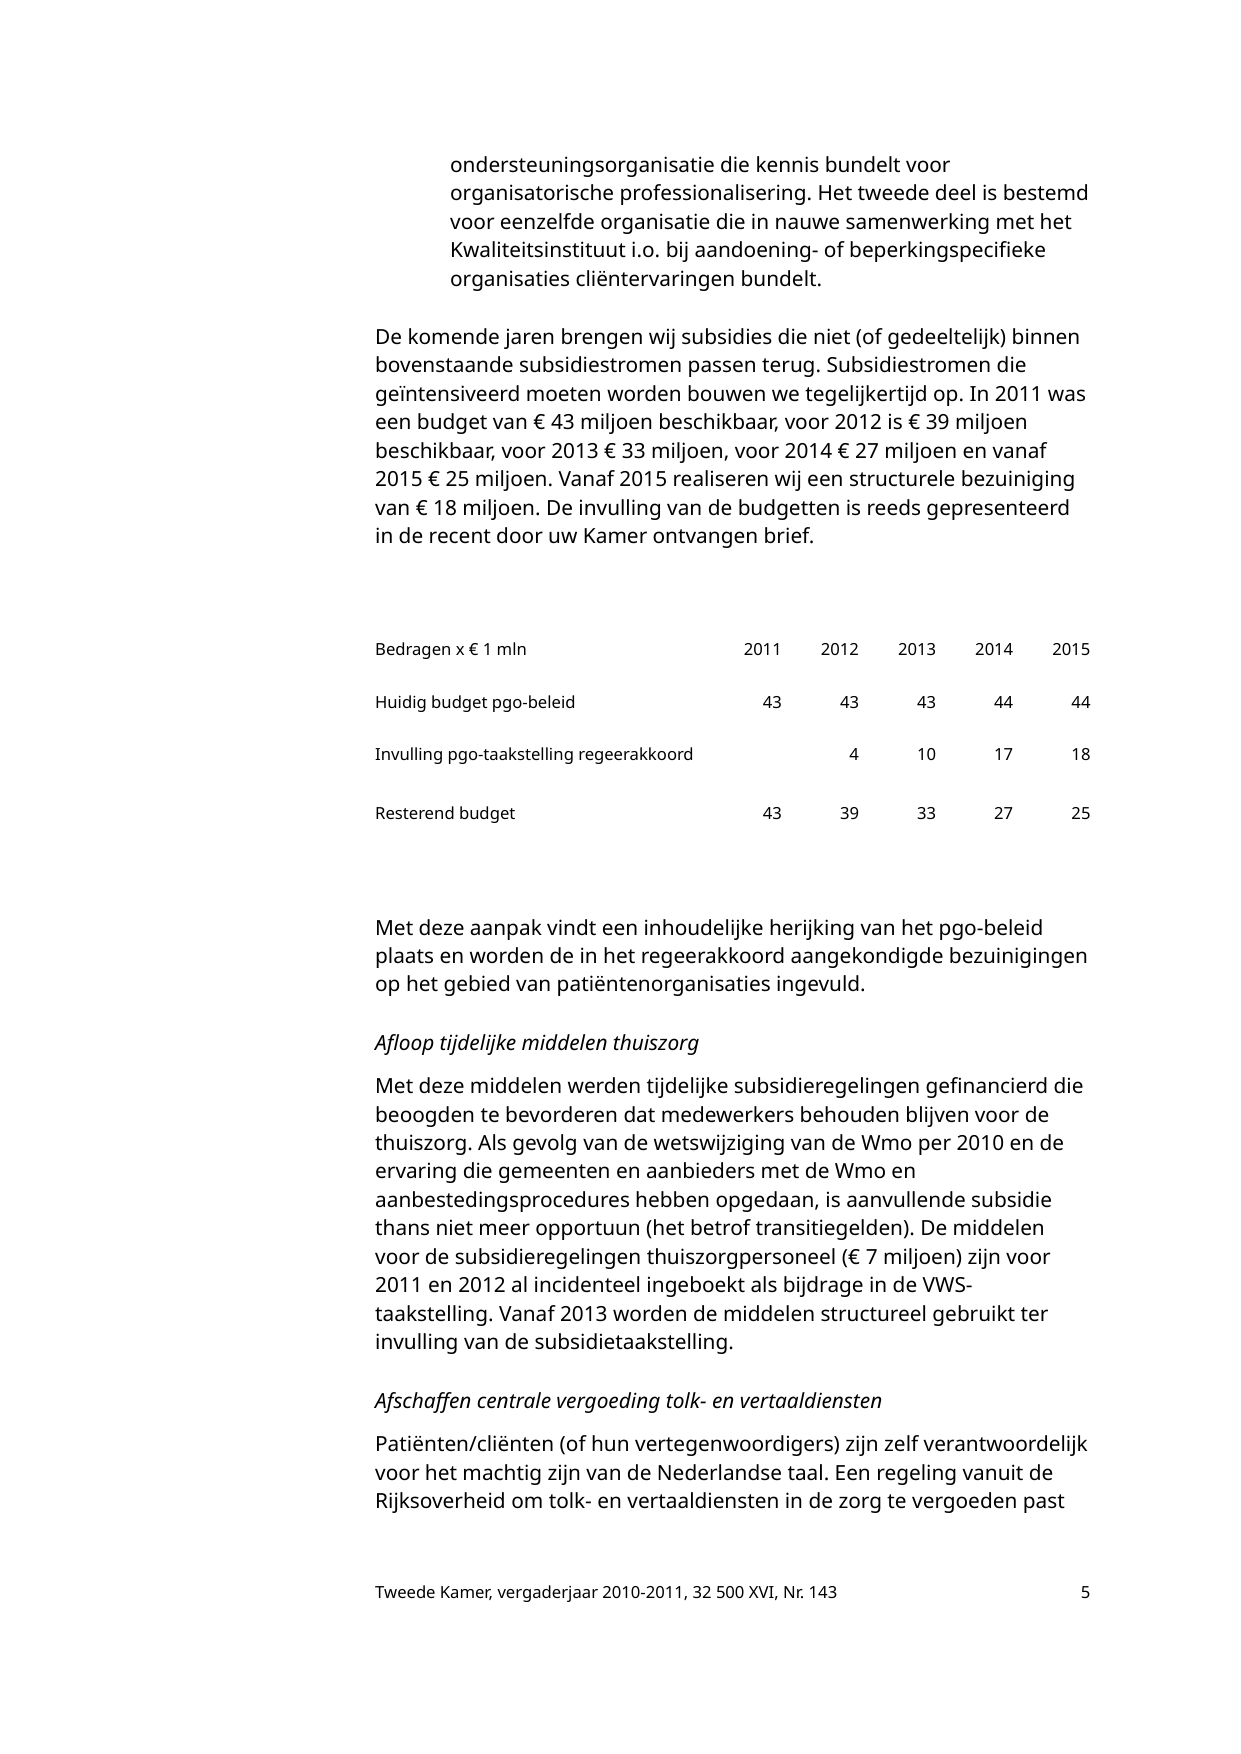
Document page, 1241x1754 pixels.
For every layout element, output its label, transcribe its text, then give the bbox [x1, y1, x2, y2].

table_cell Invulling pgo-taakstelling regeerakkoord [375, 743, 704, 801]
table_header 2012 [782, 638, 859, 690]
text Afloop tijdelijke middelen thuiszorg [375, 1028, 1090, 1056]
table_cell 43 [705, 690, 782, 743]
table_cell 33 [859, 801, 936, 854]
text Met deze middelen werden tijdelijke subsidieregelingen gefinancierd die beoogden te bevorderen dat medewerkers behouden blijven voor de thuiszorg. Als gevolg van de wetswijziging van de Wmo per 2010 en de ervaring die gemeenten en aanbieders met de Wmo en aanbestedingsprocedures hebben opgedaan, is aanvullende subsidie thans niet meer opportuun (het betrof transitiegelden). De middelen voor de subsidieregelingen thuiszorgpersoneel (€ 7 miljoen) zijn voor 2011 en 2012 al incidenteel ingeboekt als bijdrage in de VWS-taakstelling. Vanaf 2013 worden de middelen structureel gebruikt ter invulling van de subsidietaakstelling. [375, 1071, 1090, 1356]
table_header Bedragen x € 1 mln [375, 638, 704, 690]
table_cell 27 [936, 801, 1013, 854]
text De komende jaren brengen wij subsidies die niet (of gedeeltelijk) binnen bovenstaande subsidiestromen passen terug. Subsidiestromen die geïntensiveerd moeten worden bouwen we tegelijkertijd op. In 2011 was een budget van € 43 miljoen beschikbaar, voor 2012 is € 39 miljoen beschikbaar, voor 2013 € 33 miljoen, voor 2014 € 27 miljoen en vanaf 2015 € 25 miljoen. Vanaf 2015 realiseren wij een structurele bezuiniging van € 18 miljoen. De invulling van de budgetten is reeds gepresenteerd in de recent door uw Kamer ontvangen brief. [375, 322, 1090, 550]
table_cell 44 [1013, 690, 1090, 743]
text Patiënten/cliënten (of hun vertegenwoordigers) zijn zelf verantwoordelijk voor het machtig zijn van de Nederlandse taal. Een regeling vanuit de Rijksoverheid om tolk- en vertaaldiensten in de zorg te vergoeden past [375, 1429, 1090, 1514]
table_cell 43 [782, 690, 859, 743]
table_cell 39 [782, 801, 859, 854]
list ondersteuningsorganisatie die kennis bundelt voor organisatorische professionalisering. Het tweede deel is bestemd voor eenzelfde organisatie die in nauwe samenwerking met het Kwaliteitsinstituut i.o. bij aandoening- of beperkingspecifieke organisaties cliëntervaringen bundelt. [375, 150, 1090, 292]
table_cell 43 [859, 690, 936, 743]
table_header 2015 [1013, 638, 1090, 690]
table_cell Huidig budget pgo-beleid [375, 690, 704, 743]
text Afschaffen centrale vergoeding tolk- en vertaaldiensten [375, 1386, 1090, 1414]
table_cell 17 [936, 743, 1013, 801]
table_header 2011 [705, 638, 782, 690]
text Met deze aanpak vindt een inhoudelijke herijking van het pgo-beleid plaats en worden de in het regeerakkoord aangekondigde bezuinigingen op het gebied van patiëntenorganisaties ingevuld. [375, 913, 1090, 998]
table_cell [705, 743, 782, 801]
table_cell 43 [705, 801, 782, 854]
table_header 2014 [936, 638, 1013, 690]
table_header 2013 [859, 638, 936, 690]
table_cell 10 [859, 743, 936, 801]
table_cell Resterend budget [375, 801, 704, 854]
table_cell 25 [1013, 801, 1090, 854]
table_cell 18 [1013, 743, 1090, 801]
table_cell 4 [782, 743, 859, 801]
table_cell 44 [936, 690, 1013, 743]
